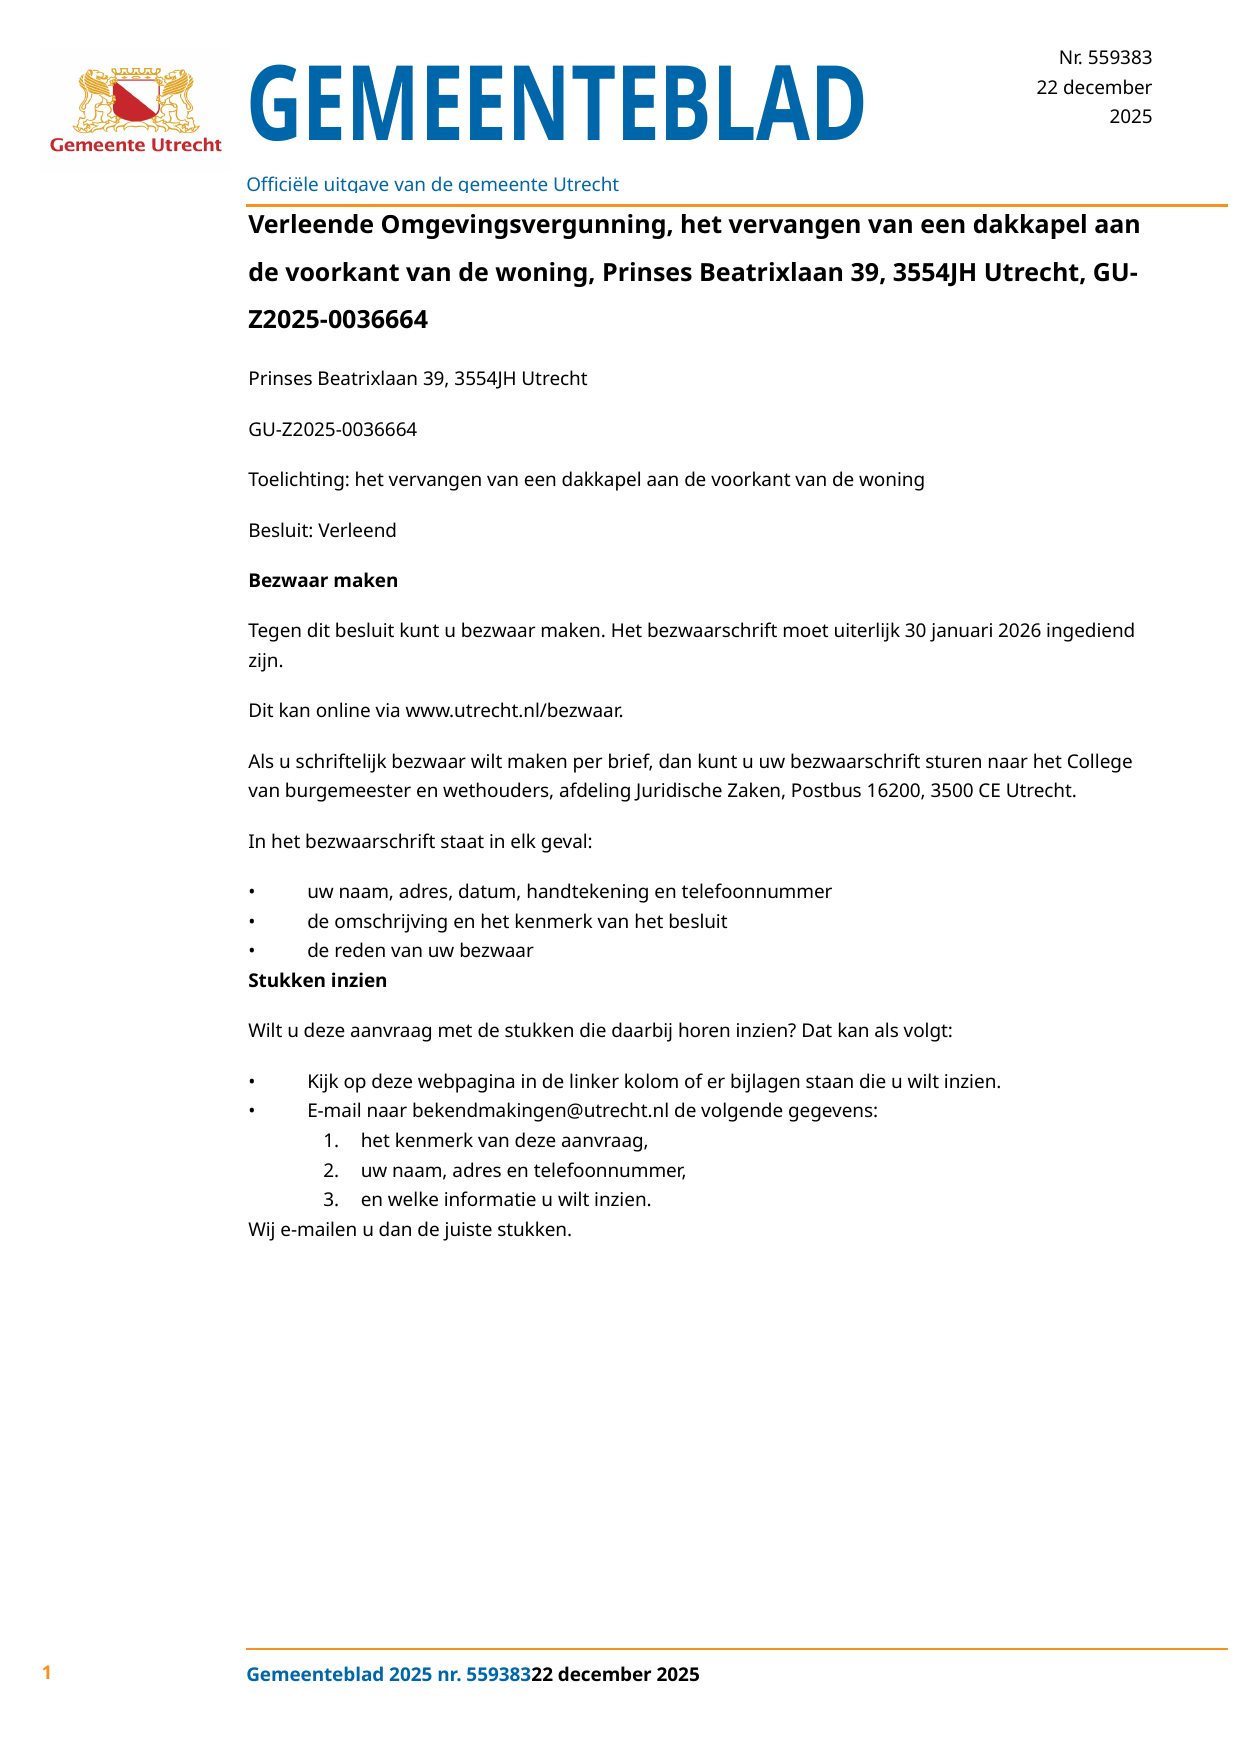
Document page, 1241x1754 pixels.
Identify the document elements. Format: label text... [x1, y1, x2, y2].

text In het bezwaarschrift staat in elk geval: [248, 828, 1152, 854]
text Besluit: Verleend [248, 517, 1152, 542]
picture [41, 47, 231, 172]
list Kijk op deze webpagina in de linker kolom of er bijlagen staan die u wilt inzien. [248, 1068, 1152, 1094]
text Wij e-mailen u dan de juiste stukken. [248, 1216, 1152, 1242]
text Dit kan online via www.utrecht.nl/bezwaar. [248, 698, 1152, 723]
text Als u schriftelijk bezwaar wilt maken per brief, dan kunt u uw bezwaarschrift sturen naar het College van burgemeester en wethouders, afdeling Juridische Zaken, Postbus 16200, 3500 CE Utrecht. [248, 748, 1152, 803]
text Verleende Omgevingsvergunning, het vervangen van een dakkapel aan de voorkant van de woning, Prinses Beatrixlaan 39, 3554JH Utrecht, GU-Z2025-0036664 [248, 207, 1152, 336]
text Prinses Beatrixlaan 39, 3554JH Utrecht [248, 366, 1152, 391]
list de reden van uw bezwaar [248, 938, 1152, 963]
list het kenmerk van deze aanvraag, [323, 1127, 1152, 1153]
list de omschrijving en het kenmerk van het besluit [248, 908, 1152, 934]
text Bezwaar maken [248, 567, 1152, 593]
list en welke informatie u wilt inzien. [323, 1186, 1152, 1212]
text Tegen dit besluit kunt u bezwaar maken. Het bezwaarschrift moet uiterlijk 30 januari 2026 ingediend zijn. [248, 618, 1152, 673]
text Toelichting: het vervangen van een dakkapel aan de voorkant van de woning [248, 466, 1152, 492]
list E-mail naar bekendmakingen@utrecht.nl de volgende gegevens: [248, 1098, 1152, 1123]
list uw naam, adres, datum, handtekening en telefoonnummer [248, 878, 1152, 904]
list uw naam, adres en telefoonnummer, [323, 1157, 1152, 1182]
text GU-Z2025-0036664 [248, 416, 1152, 442]
text Wilt u deze aanvraag met de stukken die daarbij horen inzien? Dat kan als volgt: [248, 1018, 1152, 1043]
text Stukken inzien [248, 967, 1152, 993]
